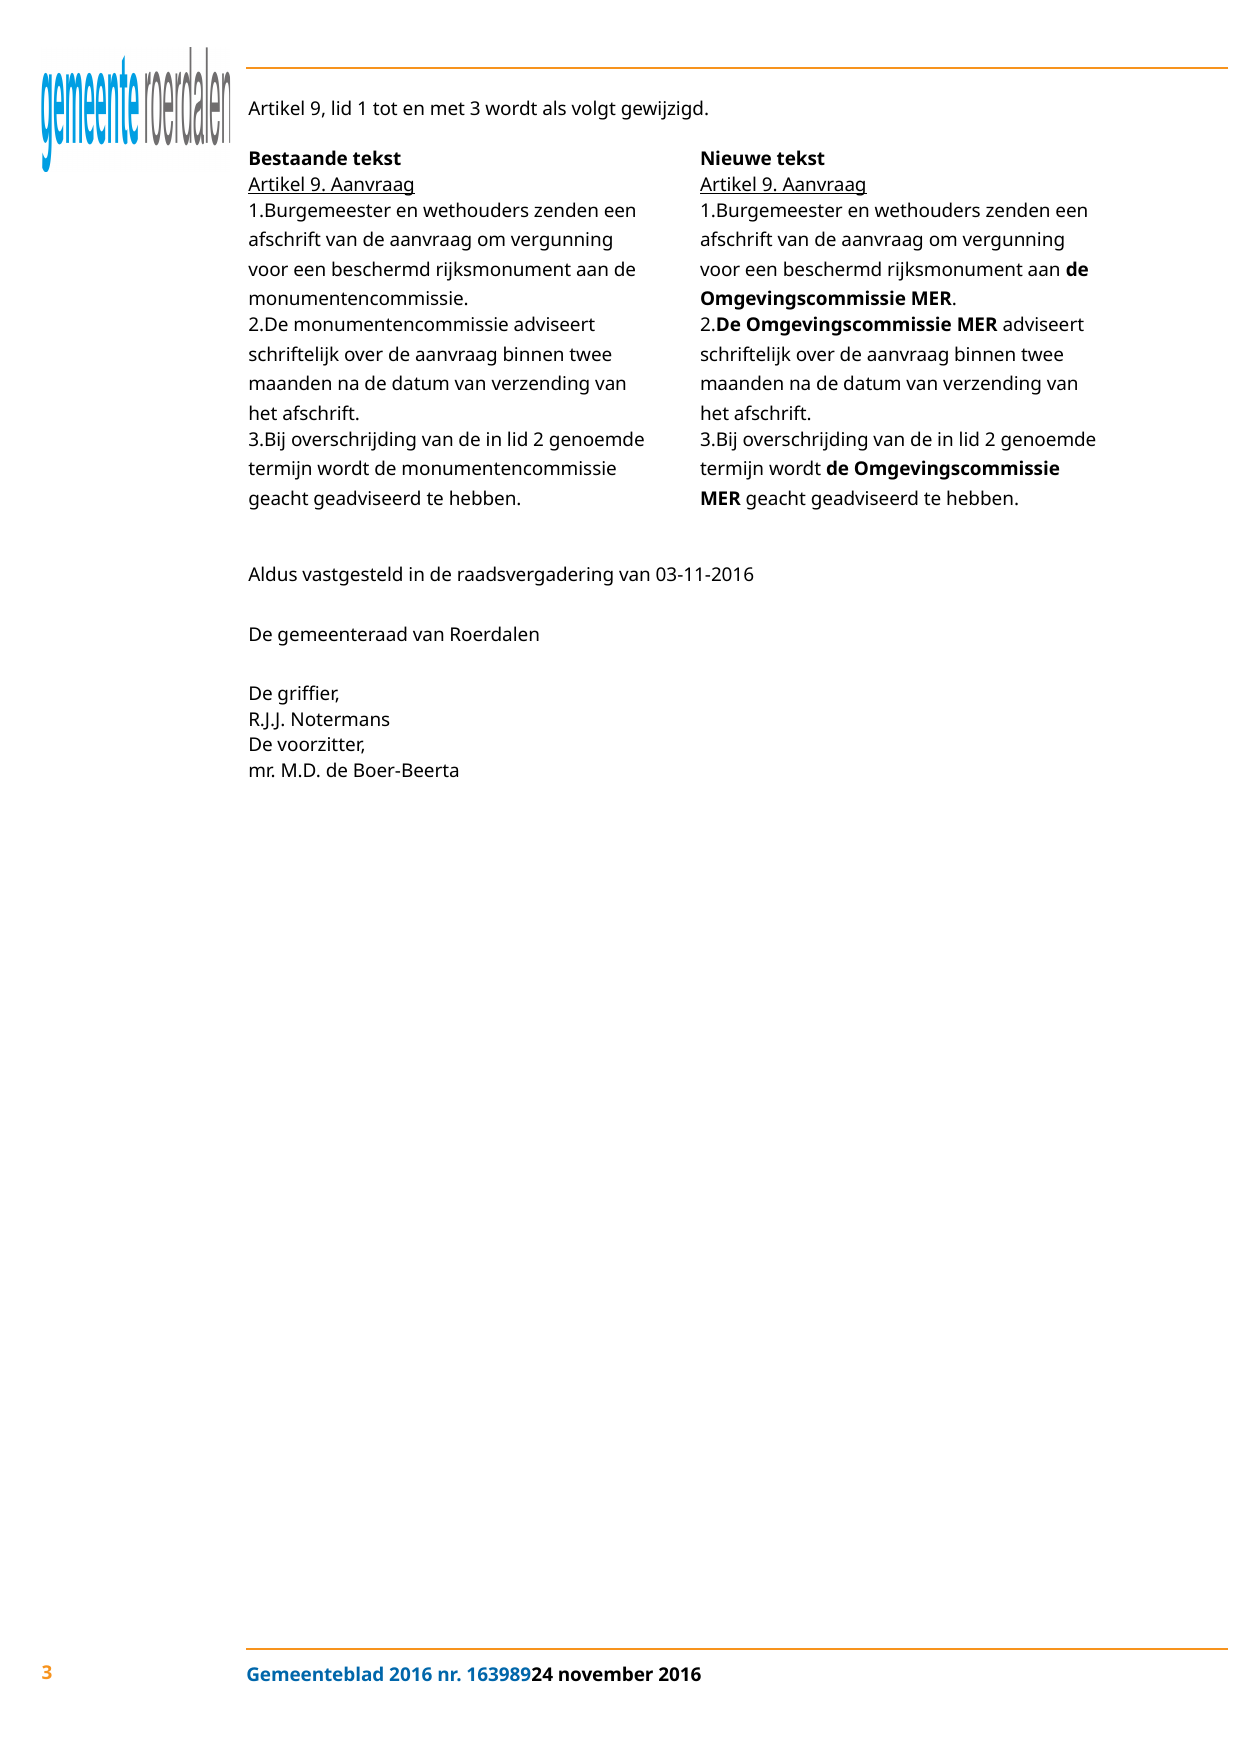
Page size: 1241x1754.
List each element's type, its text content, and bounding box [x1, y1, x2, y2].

table_cell 2.De Omgevingscommissie MER adviseert schriftelijk over de aanvraag binnen twee maanden na de datum van verzending van het afschrift. [700, 311, 1152, 426]
picture [41, 134, 48, 172]
text R.J.J. Notermans [248, 706, 1152, 731]
text De griffier, [248, 680, 1152, 706]
table_cell 3.Bij overschrijding van de in lid 2 genoemde termijn wordt de Omgevingscommissie MER geacht geadviseerd te hebben. [700, 426, 1152, 511]
table_cell 1.Burgemeester en wethouders zenden een afschrift van de aanvraag om vergunning voor een beschermd rijksmonument aan de Omgevingscommissie MER. [700, 197, 1152, 311]
text De gemeenteraad van Roerdalen [248, 621, 1152, 647]
table_cell 2.De monumentencommissie adviseert schriftelijk over de aanvraag binnen twee maanden na de datum van verzending van het afschrift. [248, 311, 700, 426]
table_header Bestaande tekst [248, 145, 700, 171]
picture [41, 47, 231, 172]
table_cell 1.Burgemeester en wethouders zenden een afschrift van de aanvraag om vergunning voor een beschermd rijksmonument aan de monumentencommissie. [248, 197, 700, 311]
text mr. M.D. de Boer-Beerta [248, 757, 1152, 783]
text De voorzitter, [248, 731, 1152, 757]
table_header Nieuwe tekst [700, 145, 1152, 171]
table_cell 3.Bij overschrijding van de in lid 2 genoemde termijn wordt de monumentencommissie geacht geadviseerd te hebben. [248, 426, 700, 511]
text Artikel 9, lid 1 tot en met 3 wordt als volgt gewijzigd. [248, 95, 1152, 121]
table_cell Artikel 9. Aanvraag [700, 171, 1152, 197]
table_cell Artikel 9. Aanvraag [248, 171, 700, 197]
text Aldus vastgesteld in de raadsvergadering van 03-11-2016 [248, 562, 1152, 587]
